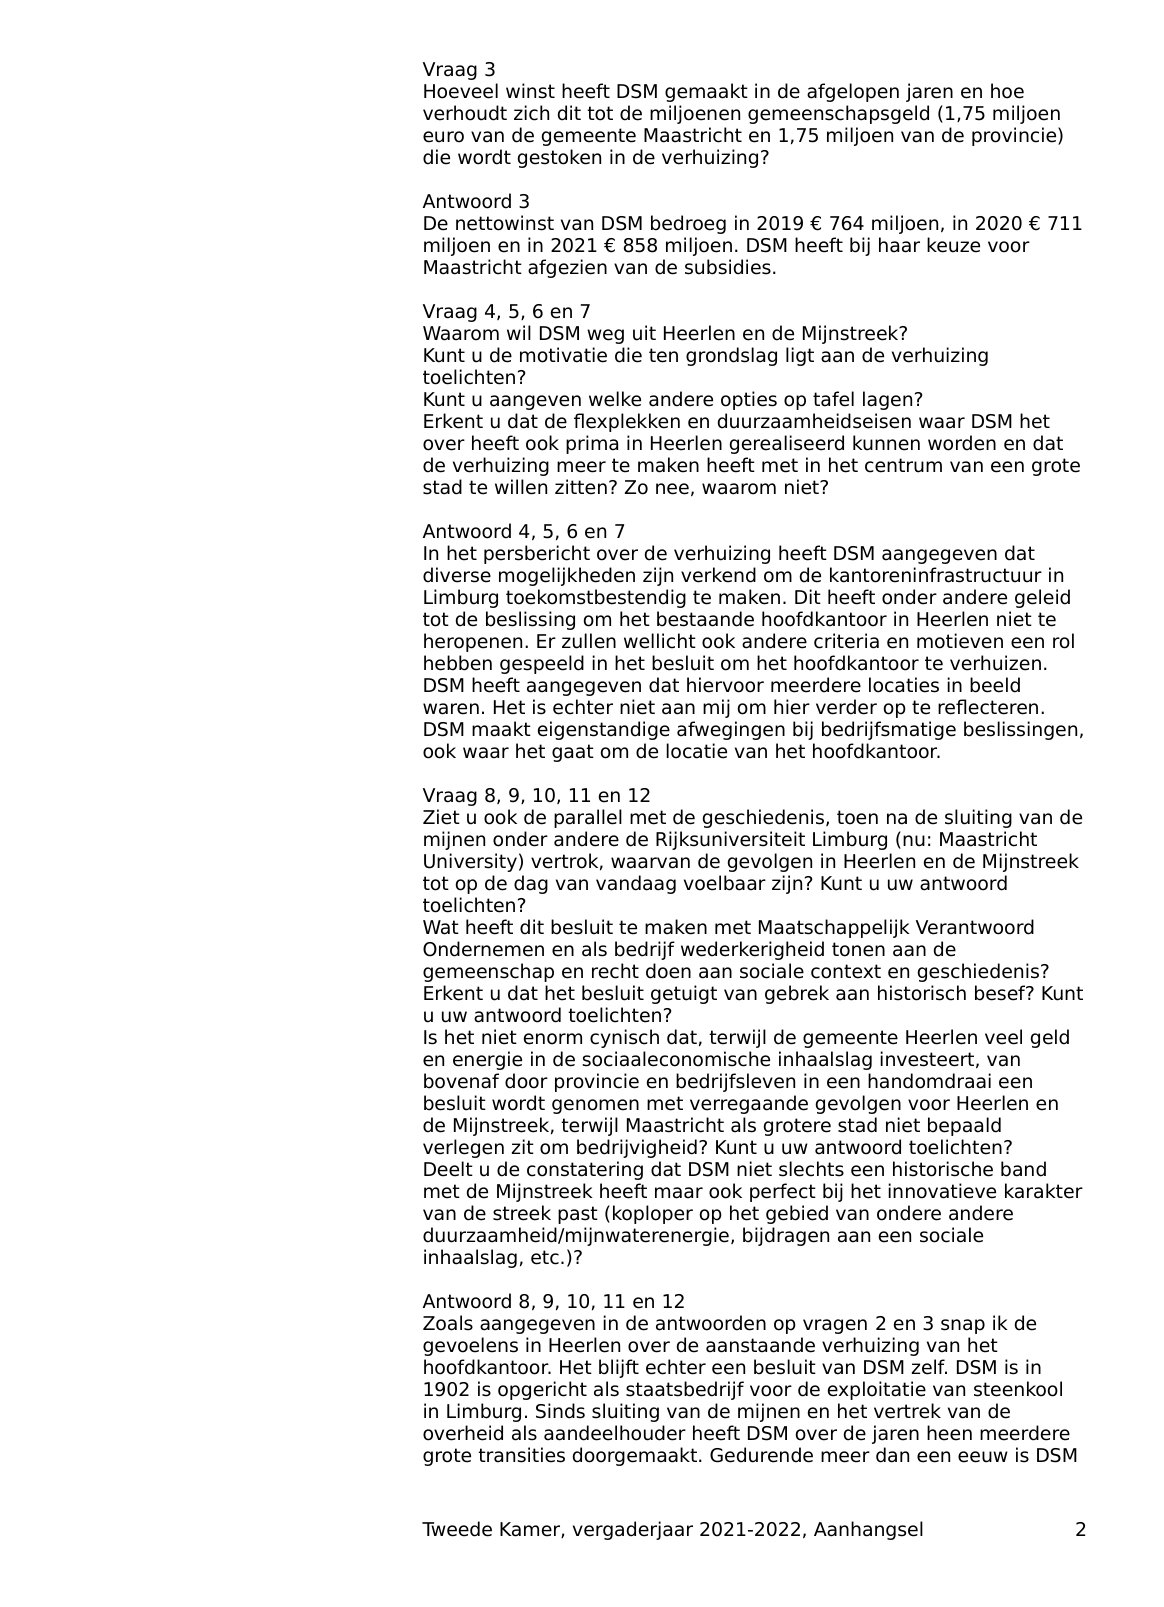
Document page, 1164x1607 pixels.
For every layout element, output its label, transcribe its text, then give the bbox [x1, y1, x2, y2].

text Hoeveel winst heeft DSM gemaakt in de afgelopen jaren en hoe verhoudt zich dit tot de miljoenen gemeenschapsgeld (1,75 miljoen euro van de gemeente Maastricht en 1,75 miljoen van de provincie) die wordt gestoken in de verhuizing? [422, 81, 1087, 169]
text Kunt u aangeven welke andere opties op tafel lagen? [422, 389, 1087, 411]
text Vraag 8, 9, 10, 11 en 12 [422, 785, 1087, 807]
text Erkent u dat de flexplekken en duurzaamheidseisen waar DSM het over heeft ook prima in Heerlen gerealiseerd kunnen worden en dat de verhuizing meer te maken heeft met in het centrum van een grote stad te willen zitten? Zo nee, waarom niet? [422, 411, 1087, 499]
text Erkent u dat het besluit getuigt van gebrek aan historisch besef? Kunt u uw antwoord toelichten? [422, 983, 1087, 1027]
text Wat heeft dit besluit te maken met Maatschappelijk Verantwoord Ondernemen en als bedrijf wederkerigheid tonen aan de gemeenschap en recht doen aan sociale context en geschiedenis? [422, 917, 1087, 983]
text Is het niet enorm cynisch dat, terwijl de gemeente Heerlen veel geld en energie in de sociaaleconomische inhaalslag investeert, van bovenaf door provincie en bedrijfsleven in een handomdraai een besluit wordt genomen met verregaande gevolgen voor Heerlen en de Mijnstreek, terwijl Maastricht als grotere stad niet bepaald verlegen zit om bedrijvigheid? Kunt u uw antwoord toelichten? [422, 1027, 1087, 1159]
text Vraag 4, 5, 6 en 7 [422, 301, 1087, 323]
text Ziet u ook de parallel met de geschiedenis, toen na de sluiting van de mijnen onder andere de Rijksuniversiteit Limburg (nu: Maastricht University) vertrok, waarvan de gevolgen in Heerlen en de Mijnstreek tot op de dag van vandaag voelbaar zijn? Kunt u uw antwoord toelichten? [422, 807, 1087, 917]
text Zoals aangegeven in de antwoorden op vragen 2 en 3 snap ik de gevoelens in Heerlen over de aanstaande verhuizing van het hoofdkantoor. Het blijft echter een besluit van DSM zelf. DSM is in 1902 is opgericht als staatsbedrijf voor de exploitatie van steenkool in Limburg. Sinds sluiting van de mijnen en het vertrek van de overheid als aandeelhouder heeft DSM over de jaren heen meerdere grote transities doorgemaakt. Gedurende meer dan een eeuw is DSM [422, 1313, 1087, 1467]
text In het persbericht over de verhuizing heeft DSM aangegeven dat diverse mogelijkheden zijn verkend om de kantoreninfrastructuur in Limburg toekomstbestendig te maken. Dit heeft onder andere geleid tot de beslissing om het bestaande hoofdkantoor in Heerlen niet te heropenen. Er zullen wellicht ook andere criteria en motieven een rol hebben gespeeld in het besluit om het hoofdkantoor te verhuizen. DSM heeft aangegeven dat hiervoor meerdere locaties in beeld waren. Het is echter niet aan mij om hier verder op te reflecteren. DSM maakt eigenstandige afwegingen bij bedrijfsmatige beslissingen, ook waar het gaat om de locatie van het hoofdkantoor. [422, 543, 1087, 763]
text Antwoord 8, 9, 10, 11 en 12 [422, 1291, 1087, 1313]
text Deelt u de constatering dat DSM niet slechts een historische band met de Mijnstreek heeft maar ook perfect bij het innovatieve karakter van de streek past (koploper op het gebied van ondere andere duurzaamheid/mijnwaterenergie, bijdragen aan een sociale inhaalslag, etc.)? [422, 1159, 1087, 1269]
text Antwoord 3 [422, 191, 1087, 213]
text Vraag 3 [422, 59, 1087, 81]
text Antwoord 4, 5, 6 en 7 [422, 521, 1087, 543]
text De nettowinst van DSM bedroeg in 2019 € 764 miljoen, in 2020 € 711 miljoen en in 2021 € 858 miljoen. DSM heeft bij haar keuze voor Maastricht afgezien van de subsidies. [422, 213, 1087, 279]
text Waarom wil DSM weg uit Heerlen en de Mijnstreek? [422, 323, 1087, 345]
text Kunt u de motivatie die ten grondslag ligt aan de verhuizing toelichten? [422, 345, 1087, 389]
